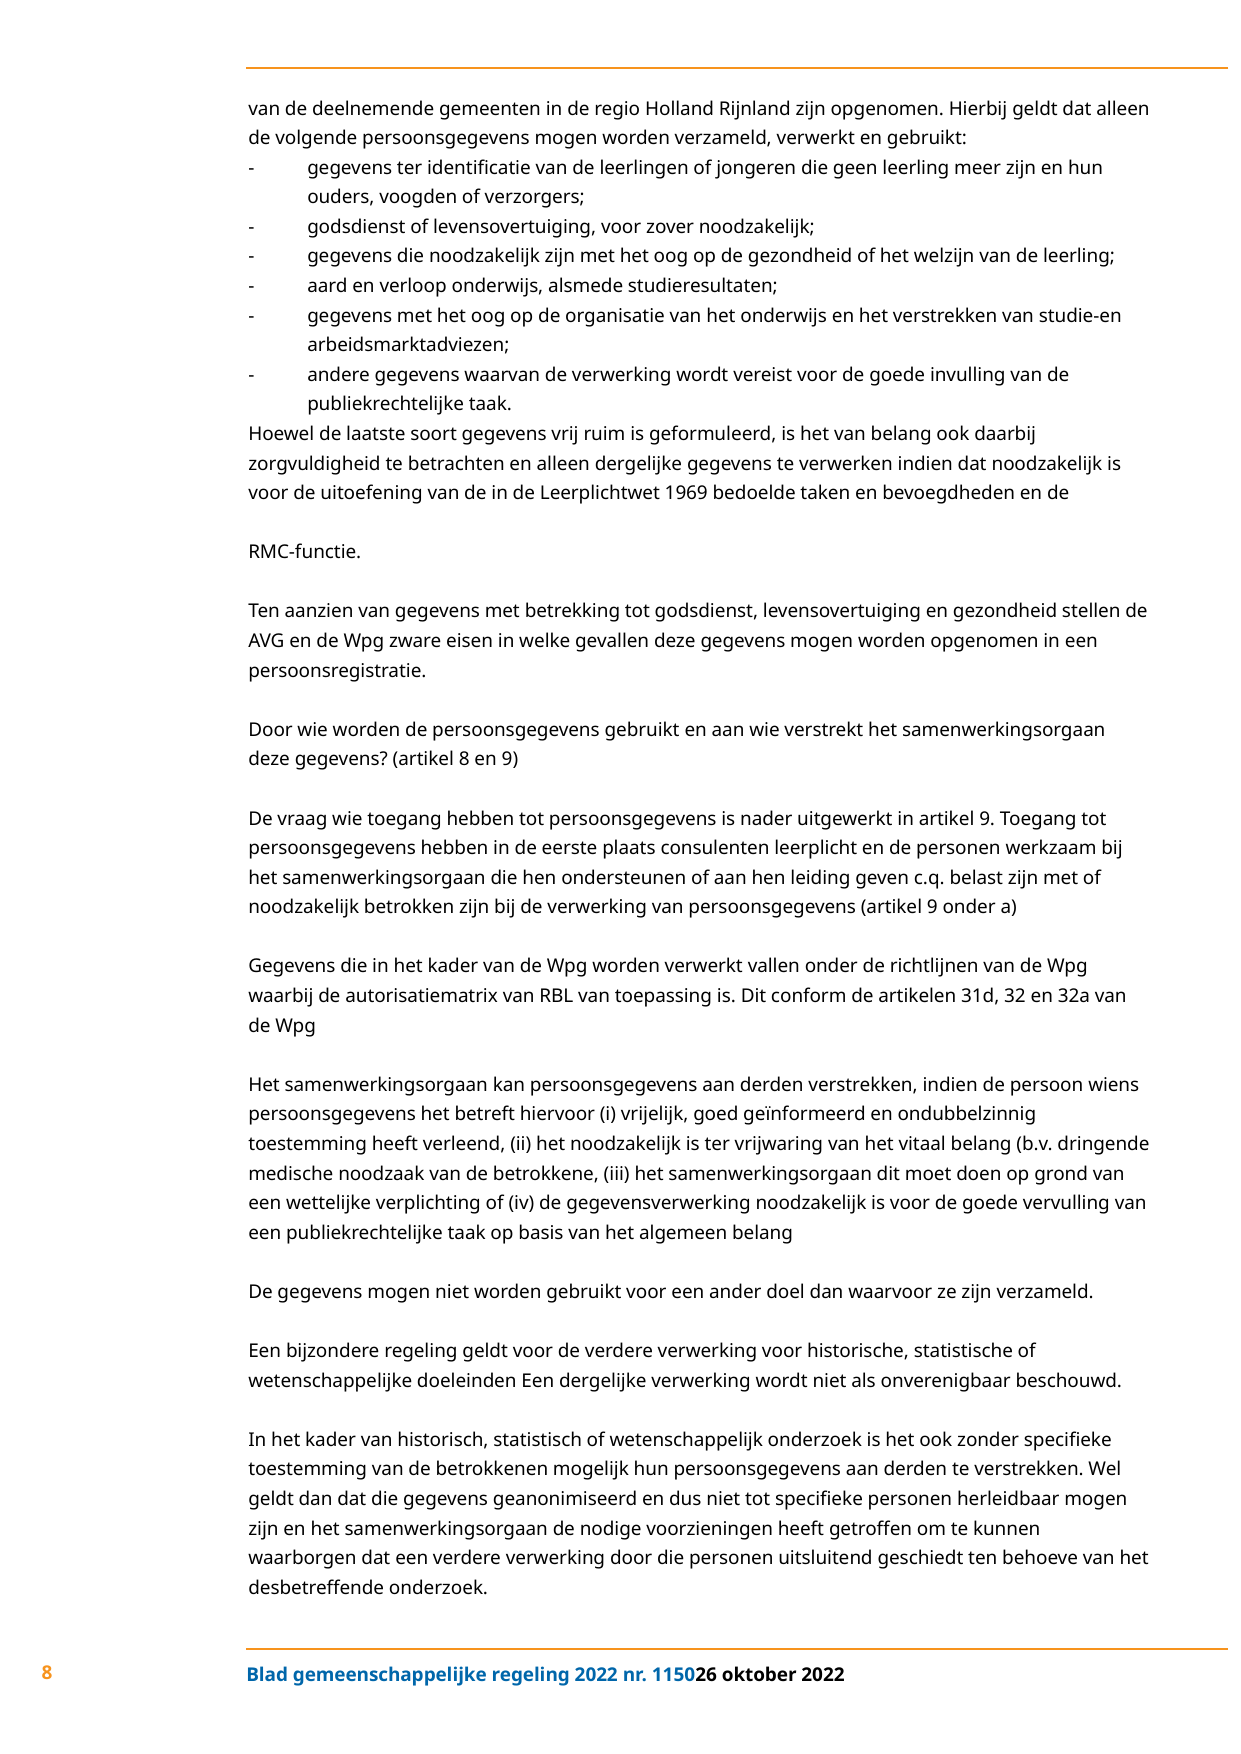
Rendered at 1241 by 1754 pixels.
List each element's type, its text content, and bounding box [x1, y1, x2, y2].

list gegevens die noodzakelijk zijn met het oog op de gezondheid of het welzijn van de leerling; [248, 243, 1152, 268]
text Een bijzondere regeling geldt voor de verdere verwerking voor historische, statistische of wetenschappelijke doeleinden Een dergelijke verwerking wordt niet als onverenigbaar beschouwd. [248, 1337, 1152, 1393]
text Het samenwerkingsorgaan kan persoonsgegevens aan derden verstrekken, indien de persoon wiens persoonsgegevens het betreft hiervoor (i) vrijelijk, goed geïnformeerd en ondubbelzinnig toestemming heeft verleend, (ii) het noodzakelijk is ter vrijwaring van het vitaal belang (b.v. dringende medische noodzaak van de betrokkene, (iii) het samenwerkingsorgaan dit moet doen op grond van een wettelijke verplichting of (iv) de gegevensverwerking noodzakelijk is voor de goede vervulling van een publiekrechtelijke taak op basis van het algemeen belang [248, 1071, 1152, 1245]
list andere gegevens waarvan de verwerking wordt vereist voor de goede invulling van de publiekrechtelijke taak. [248, 361, 1152, 416]
list aard en verloop onderwijs, alsmede studieresultaten; [248, 272, 1152, 298]
text De vraag wie toegang hebben tot persoonsgegevens is nader uitgewerkt in artikel 9. Toegang tot persoonsgegevens hebben in de eerste plaats consulenten leerplicht en de personen werkzaam bij het samenwerkingsorgaan die hen ondersteunen of aan hen leiding geven c.q. belast zijn met of noodzakelijk betrokken zijn bij de verwerking van persoonsgegevens (artikel 9 onder a) [248, 805, 1152, 919]
text van de deelnemende gemeenten in de regio Holland Rijnland zijn opgenomen. Hierbij geldt dat alleen de volgende persoonsgegevens mogen worden verzameld, verwerkt en gebruikt: [248, 95, 1152, 150]
text Hoewel de laatste soort gegevens vrij ruim is geformuleerd, is het van belang ook daarbij zorgvuldigheid te betrachten en alleen dergelijke gegevens te verwerken indien dat noodzakelijk is voor de uitoefening van de in de Leerplichtwet 1969 bedoelde taken en bevoegdheden en de [248, 420, 1152, 505]
text De gegevens mogen niet worden gebruikt voor een ander doel dan waarvoor ze zijn verzameld. [248, 1278, 1152, 1304]
text Ten aanzien van gegevens met betrekking tot godsdienst, levensovertuiging en gezondheid stellen de AVG en de Wpg zware eisen in welke gevallen deze gegevens mogen worden opgenomen in een persoonsregistratie. [248, 598, 1152, 683]
text RMC-functie. [248, 538, 1152, 564]
list gegevens met het oog op de organisatie van het onderwijs en het verstrekken van studie-en arbeidsmarktadviezen; [248, 302, 1152, 357]
text In het kader van historisch, statistisch of wetenschappelijk onderzoek is het ook zonder specifieke toestemming van de betrokkenen mogelijk hun persoonsgegevens aan derden te verstrekken. Wel geldt dan dat die gegevens geanonimiseerd en dus niet tot specifieke personen herleidbaar mogen zijn en het samenwerkingsorgaan de nodige voorzieningen heeft getroffen om te kunnen waarborgen dat een verdere verwerking door die personen uitsluitend geschiedt ten behoeve van het desbetreffende onderzoek. [248, 1426, 1152, 1600]
text Gegevens die in het kader van de Wpg worden verwerkt vallen onder de richtlijnen van de Wpg waarbij de autorisatiematrix van RBL van toepassing is. Dit conform de artikelen 31d, 32 en 32a van de Wpg [248, 953, 1152, 1038]
list gegevens ter identificatie van de leerlingen of jongeren die geen leerling meer zijn en hun ouders, voogden of verzorgers; [248, 154, 1152, 209]
list godsdienst of levensovertuiging, voor zover noodzakelijk; [248, 213, 1152, 239]
text Door wie worden de persoonsgegevens gebruikt en aan wie verstrekt het samenwerkingsorgaan deze gegevens? (artikel 8 en 9) [248, 716, 1152, 771]
picture [41, 47, 231, 172]
